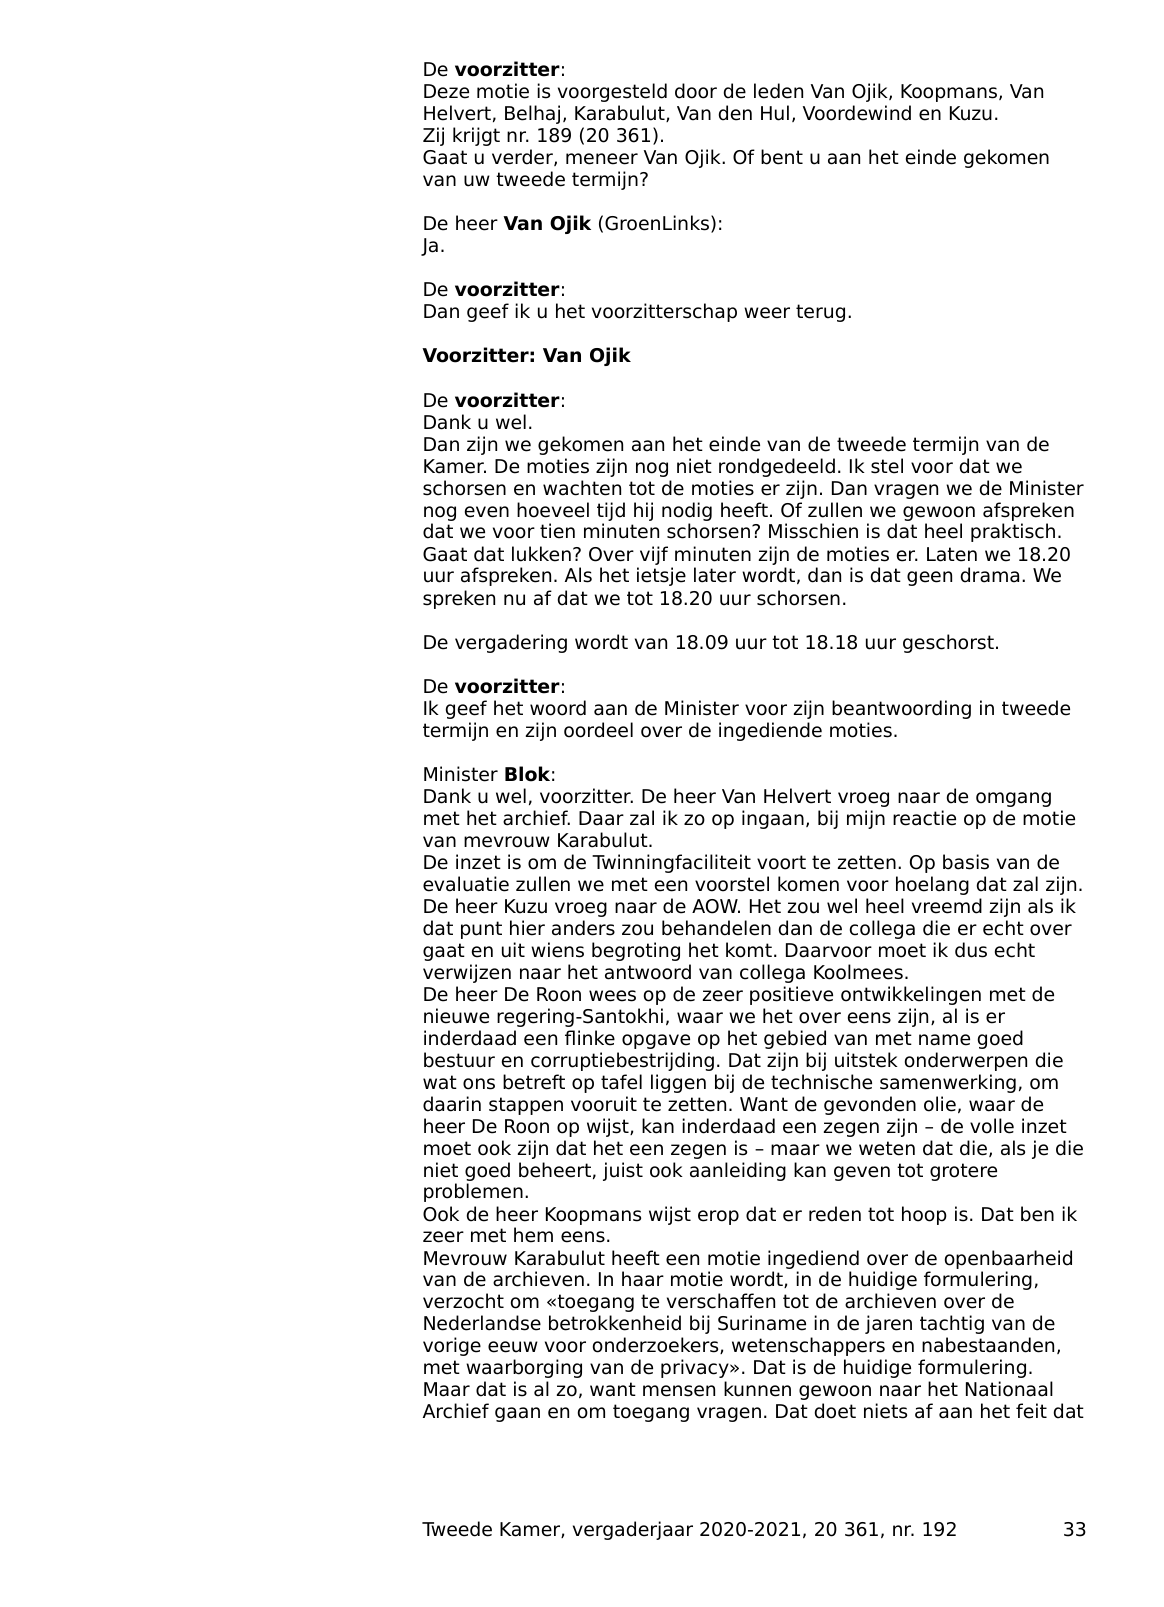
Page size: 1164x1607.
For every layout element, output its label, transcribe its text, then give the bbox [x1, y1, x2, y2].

text Dank u wel. [422, 412, 1087, 433]
text Minister Blok: [422, 764, 1087, 786]
text Ook de heer Koopmans wijst erop dat er reden tot hoop is. Dat ben ik zeer met hem eens. [422, 1203, 1087, 1247]
text De voorzitter: [422, 389, 1087, 412]
text De voorzitter: [422, 59, 1087, 81]
subtitle Voorzitter: Van Ojik [422, 345, 1087, 367]
text Deze motie is voorgesteld door de leden Van Ojik, Koopmans, Van Helvert, Belhaj, Karabulut, Van den Hul, Voordewind en Kuzu. [422, 81, 1087, 125]
text De heer Kuzu vroeg naar de AOW. Het zou wel heel vreemd zijn als ik dat punt hier anders zou behandelen dan de collega die er echt over gaat en uit wiens begroting het komt. Daarvoor moet ik dus echt verwijzen naar het antwoord van collega Koolmees. [422, 896, 1087, 984]
text Gaat u verder, meneer Van Ojik. Of bent u aan het einde gekomen van uw tweede termijn? [422, 147, 1087, 191]
text Mevrouw Karabulut heeft een motie ingediend over de openbaarheid van de archieven. In haar motie wordt, in de huidige formulering, verzocht om «toegang te verschaffen tot de archieven over de Nederlandse betrokkenheid bij Suriname in de jaren tachtig van de vorige eeuw voor onderzoekers, wetenschappers en nabestaanden, met waarborging van de privacy». Dat is de huidige formulering. Maar dat is al zo, want mensen kunnen gewoon naar het Nationaal Archief gaan en om toegang vragen. Dat doet niets af aan het feit dat [422, 1247, 1087, 1423]
text De voorzitter: [422, 279, 1087, 301]
text Ik geef het woord aan de Minister voor zijn beantwoording in tweede termijn en zijn oordeel over de ingediende moties. [422, 698, 1087, 742]
text De voorzitter: [422, 676, 1087, 698]
text De heer De Roon wees op de zeer positieve ontwikkelingen met de nieuwe regering-Santokhi, waar we het over eens zijn, al is er inderdaad een flinke opgave op het gebied van met name goed bestuur en corruptiebestrijding. Dat zijn bij uitstek onderwerpen die wat ons betreft op tafel liggen bij de technische samenwerking, om daarin stappen vooruit te zetten. Want de gevonden olie, waar de heer De Roon op wijst, kan inderdaad een zegen zijn – de volle inzet moet ook zijn dat het een zegen is – maar we weten dat die, als je die niet goed beheert, juist ook aanleiding kan geven tot grotere problemen. [422, 984, 1087, 1203]
text De heer Van Ojik (GroenLinks): [422, 213, 1087, 235]
text Zij krijgt nr. 189 (20 361). [422, 125, 1087, 147]
text De vergadering wordt van 18.09 uur tot 18.18 uur geschorst. [422, 632, 1087, 653]
text De inzet is om de Twinningfaciliteit voort te zetten. Op basis van de evaluatie zullen we met een voorstel komen voor hoelang dat zal zijn. [422, 852, 1087, 896]
text Ja. [422, 235, 1087, 257]
text Dan geef ik u het voorzitterschap weer terug. [422, 301, 1087, 323]
text Dank u wel, voorzitter. De heer Van Helvert vroeg naar de omgang met het archief. Daar zal ik zo op ingaan, bij mijn reactie op de motie van mevrouw Karabulut. [422, 786, 1087, 852]
text Dan zijn we gekomen aan het einde van de tweede termijn van de Kamer. De moties zijn nog niet rondgedeeld. Ik stel voor dat we schorsen en wachten tot de moties er zijn. Dan vragen we de Minister nog even hoeveel tijd hij nodig heeft. Of zullen we gewoon afspreken dat we voor tien minuten schorsen? Misschien is dat heel praktisch. Gaat dat lukken? Over vijf minuten zijn de moties er. Laten we 18.20 uur afspreken. Als het ietsje later wordt, dan is dat geen drama. We spreken nu af dat we tot 18.20 uur schorsen. [422, 433, 1087, 609]
